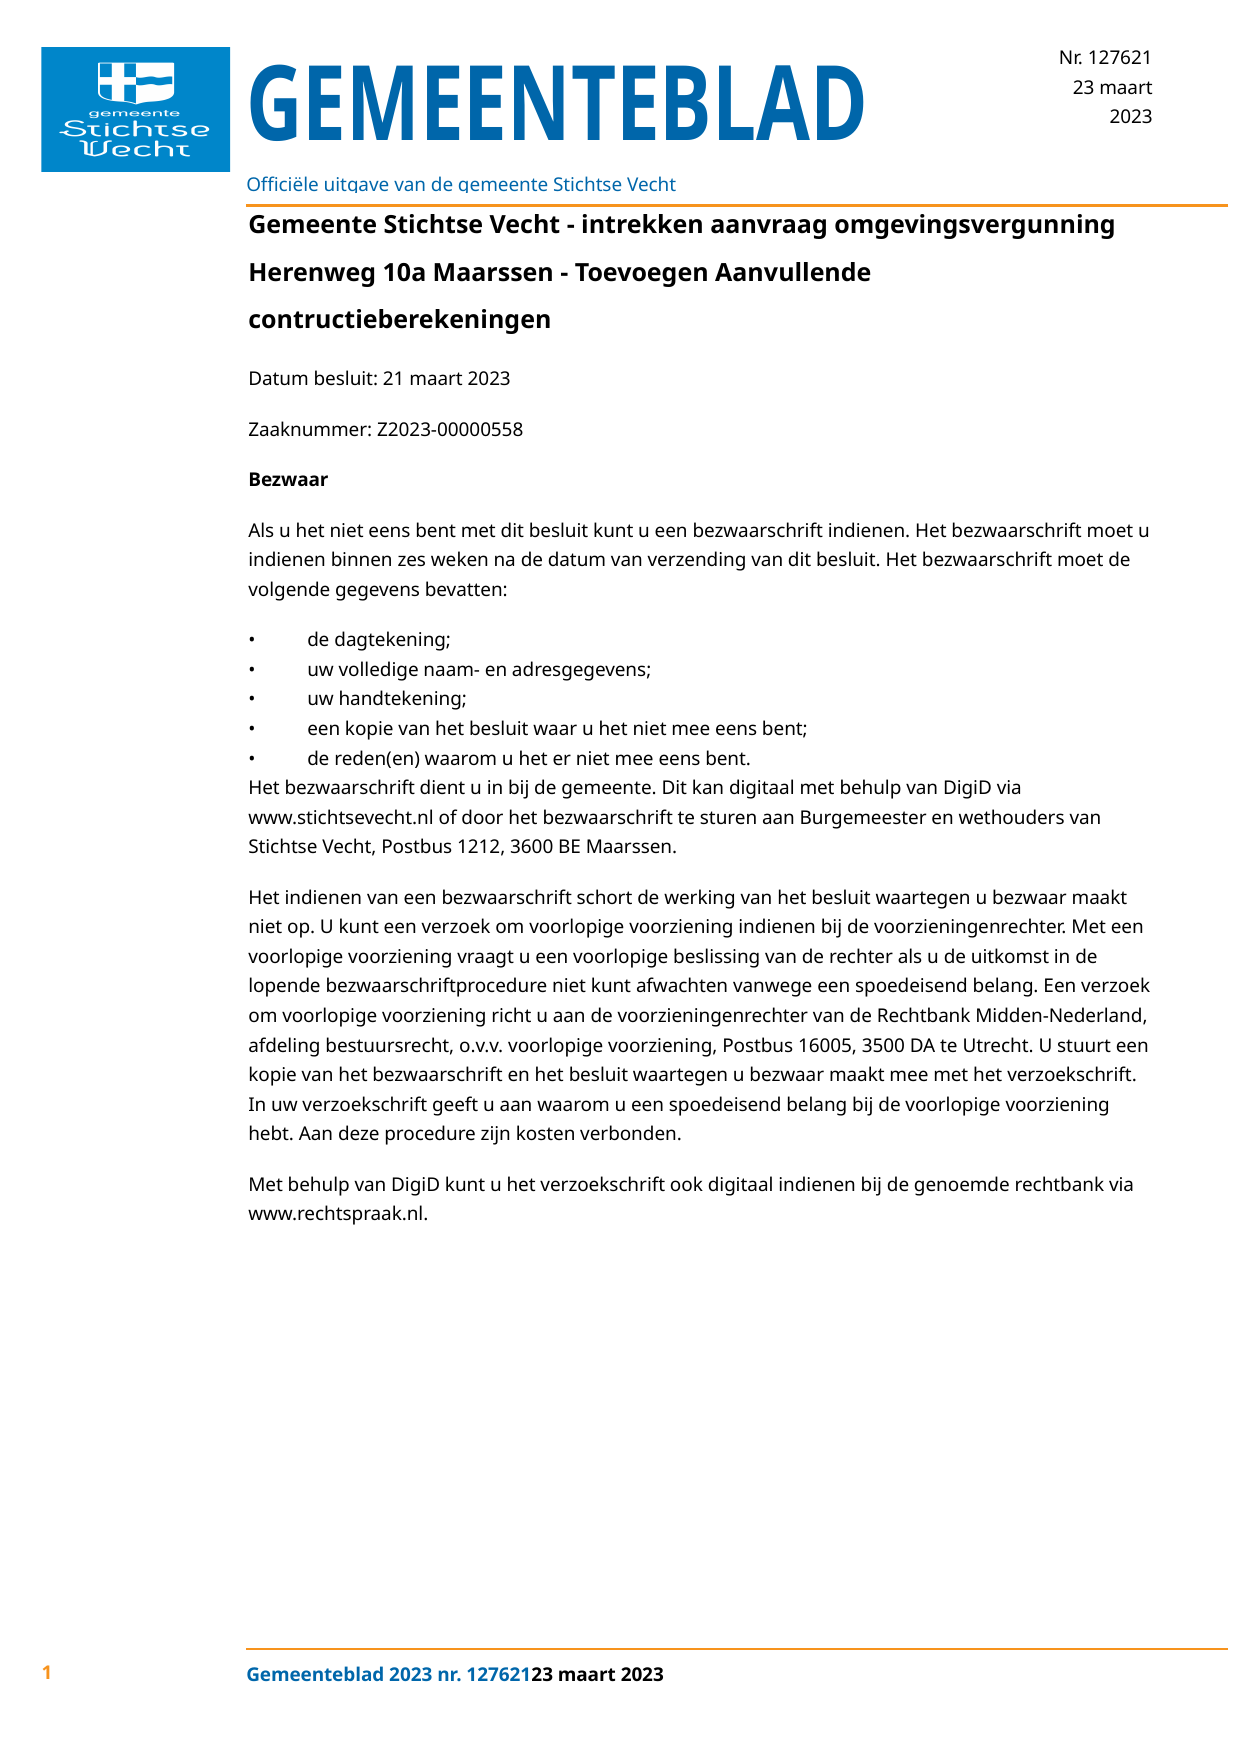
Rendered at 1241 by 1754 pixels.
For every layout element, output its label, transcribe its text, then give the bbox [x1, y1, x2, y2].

list uw handtekening; [248, 686, 1152, 711]
picture [99, 63, 135, 101]
list de dagtekening; [248, 626, 1152, 652]
text Als u het niet eens bent met dit besluit kunt u een bezwaarschrift indienen. Het bezwaarschrift moet u indienen binnen zes weken na de datum van verzending van dit besluit. Het bezwaarschrift moet de volgende gegevens bevatten: [248, 517, 1152, 602]
text Met behulp van DigiD kunt u het verzoekschrift ook digitaal indienen bij de genoemde rechtbank via www.rechtspraak.nl. [248, 1171, 1152, 1226]
text Zaaknummer: Z2023-00000558 [248, 416, 1152, 442]
list een kopie van het besluit waar u het niet mee eens bent; [248, 715, 1152, 741]
list uw volledige naam- en adresgegevens; [248, 656, 1152, 682]
picture [137, 63, 174, 103]
text Het indienen van een bezwaarschrift schort de werking van het besluit waartegen u bezwaar maakt niet op. U kunt een verzoek om voorlopige voorziening indienen bij de voorzieningenrechter. Met een voorlopige voorziening vraagt u een voorlopige beslissing van de rechter als u de uitkomst in de lopende bezwaarschriftprocedure niet kunt afwachten vanwege een spoedeisend belang. Een verzoek om voorlopige voorziening richt u aan de voorzieningenrechter van de Rechtbank Midden-Nederland, afdeling bestuursrecht, o.v.v. voorlopige voorziening, Postbus 16005, 3500 DA te Utrecht. U stuurt een kopie van het bezwaarschrift en het besluit waartegen u bezwaar maakt mee met het verzoekschrift. In uw verzoekschrift geeft u aan waarom u een spoedeisend belang bij de voorlopige voorziening hebt. Aan deze procedure zijn kosten verbonden. [248, 884, 1152, 1146]
text Het bezwaarschrift dient u in bij de gemeente. Dit kan digitaal met behulp van DigiD via www.stichtsevecht.nl of door het bezwaarschrift te sturen aan Burgemeester en wethouders van Stichtse Vecht, Postbus 1212, 3600 BE Maarssen. [248, 774, 1152, 859]
text Datum besluit: 21 maart 2023 [248, 366, 1152, 391]
text Gemeente Stichtse Vecht - intrekken aanvraag omgevingsvergunning Herenweg 10a Maarssen - Toevoegen Aanvullende contructieberekeningen [248, 207, 1152, 336]
text Bezwaar [248, 466, 1152, 492]
list de reden(en) waarom u het er niet mee eens bent. [248, 745, 1152, 770]
